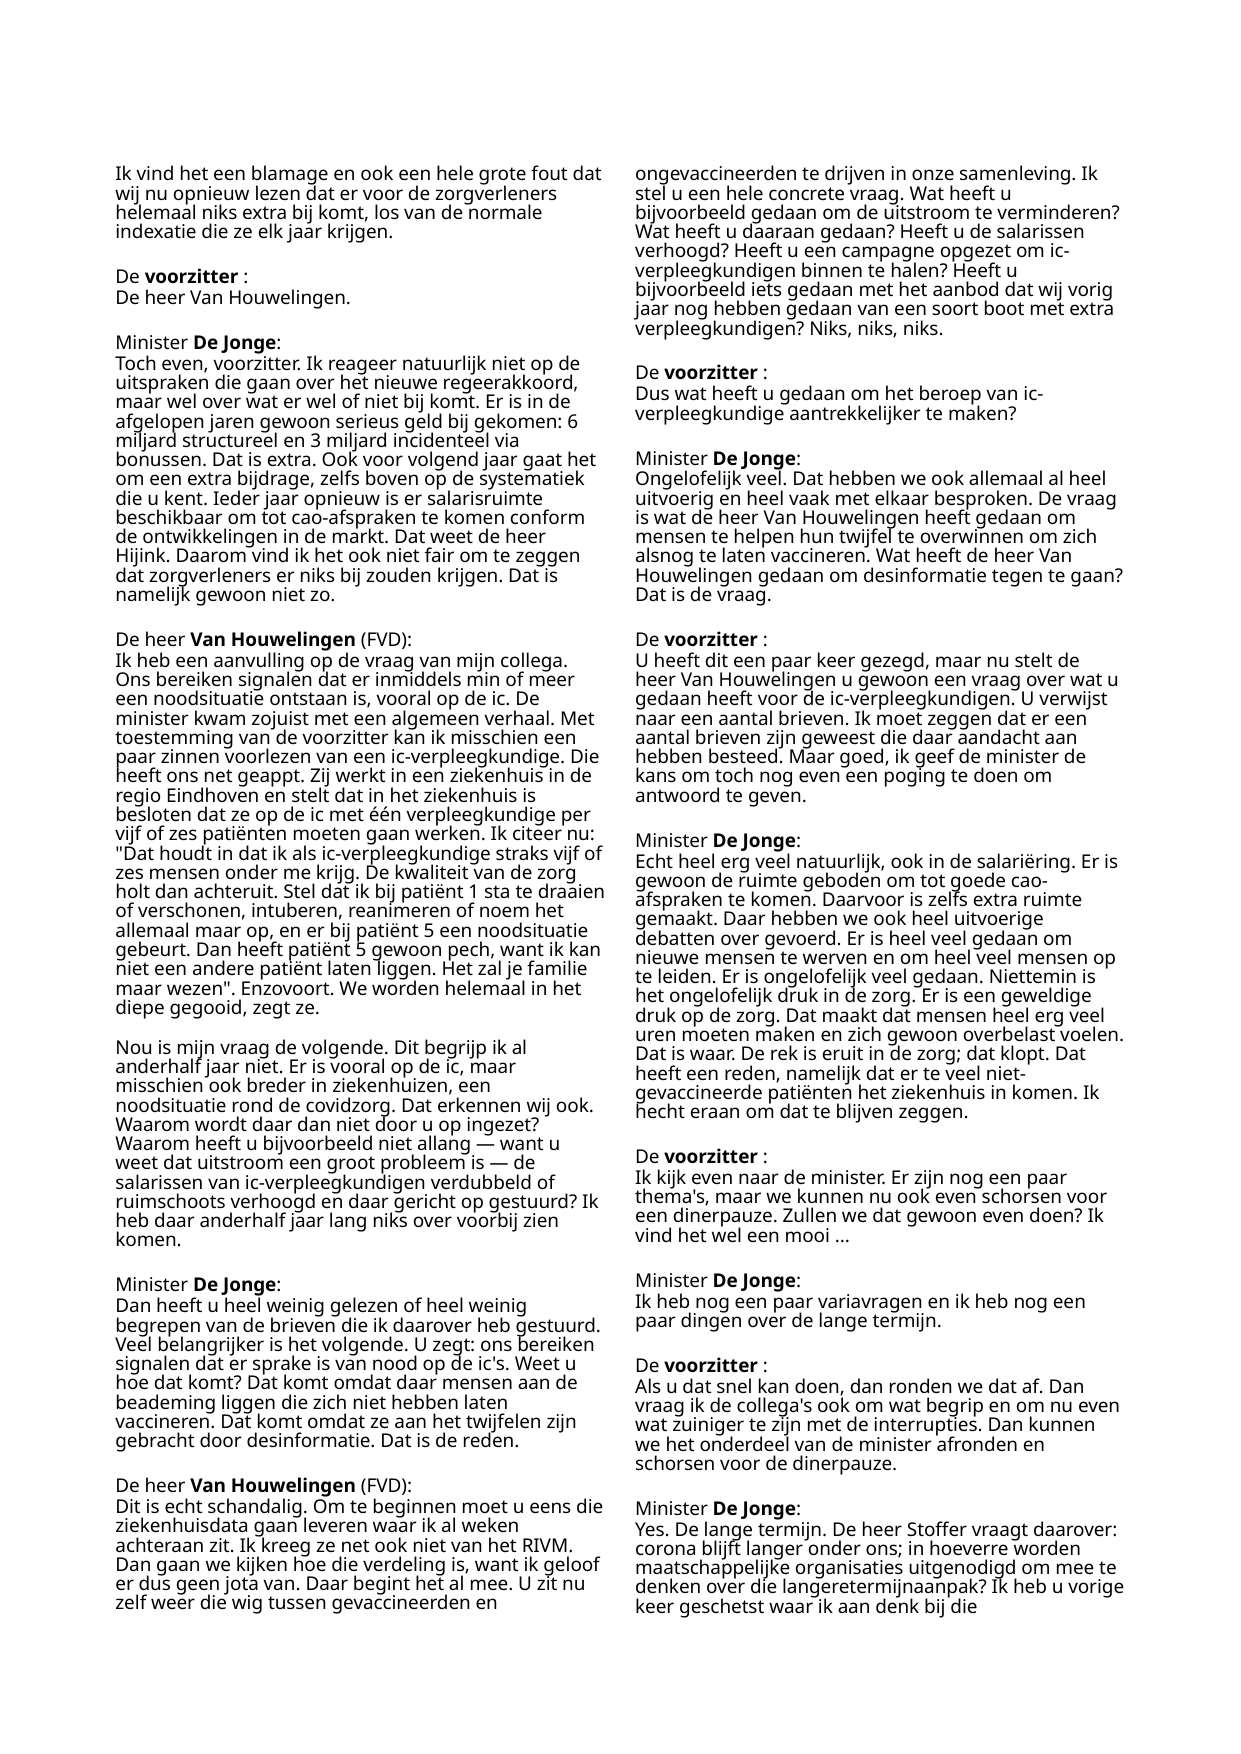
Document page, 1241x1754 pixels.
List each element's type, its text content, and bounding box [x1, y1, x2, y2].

text De heer Van Houwelingen. [115, 289, 605, 308]
text Dit is echt schandalig. Om te beginnen moet u eens die ziekenhuisdata gaan leveren waar ik al weken achteraan zit. Ik kreeg ze net ook niet van het RIVM. Dan gaan we kijken hoe die verdeling is, want ik geloof er dus geen jota van. Daar begint het al mee. U zit nu zelf weer die wig tussen gevaccineerden en [115, 1498, 605, 1614]
text De voorzitter : [635, 1143, 1125, 1169]
text Ik heb nog een paar variavragen en ik heb nog een paar dingen over de lange termijn. [635, 1293, 1125, 1331]
text De voorzitter : [115, 263, 605, 289]
text Minister De Jonge: [635, 445, 1125, 470]
text Minister De Jonge: [115, 329, 605, 355]
text Ongelofelijk veel. Dat hebben we ook allemaal al heel uitvoerig en heel vaak met elkaar besproken. De vraag is wat de heer Van Houwelingen heeft gedaan om mensen te helpen hun twijfel te overwinnen om zich alsnog te laten vaccineren. Wat heeft de heer Van Houwelingen gedaan om desinformatie tegen te gaan? Dat is de vraag. [635, 470, 1125, 605]
text Als u dat snel kan doen, dan ronden we dat af. Dan vraag ik de collega's ook om wat begrip en om nu even wat zuiniger te zijn met de interrupties. Dan kunnen we het onderdeel van de minister afronden en schorsen voor de dinerpauze. [635, 1378, 1125, 1474]
text Ik kijk even naar de minister. Er zijn nog een paar thema's, maar we kunnen nu ook even schorsen voor een dinerpauze. Zullen we dat gewoon even doen? Ik vind het wel een mooi ... [635, 1169, 1125, 1246]
text Ik vind het een blamage en ook een hele grote fout dat wij nu opnieuw lezen dat er voor de zorgverleners helemaal niks extra bij komt, los van de normale indexatie die ze elk jaar krijgen. [115, 165, 605, 242]
text De heer Van Houwelingen (FVD): [115, 626, 605, 652]
text Minister De Jonge: [635, 827, 1125, 853]
text Dus wat heeft u gedaan om het beroep van ic-verpleegkundige aantrekkelijker te maken? [635, 385, 1125, 424]
text De heer Van Houwelingen (FVD): [115, 1472, 605, 1498]
text Minister De Jonge: [635, 1495, 1125, 1521]
text Nou is mijn vraag de volgende. Dit begrijp ik al anderhalf jaar niet. Er is vooral op de ic, maar misschien ook breder in ziekenhuizen, een noodsituatie rond de covidzorg. Dat erkennen wij ook. Waarom wordt daar dan niet door u op ingezet? Waarom heeft u bijvoorbeeld niet allang — want u weet dat uitstroom een groot probleem is — de salarissen van ic-verpleegkundigen verdubbeld of ruimschoots verhoogd en daar gericht op gestuurd? Ik heb daar anderhalf jaar lang niks over voorbij zien komen. [115, 1039, 605, 1251]
text U heeft dit een paar keer gezegd, maar nu stelt de heer Van Houwelingen u gewoon een vraag over wat u gedaan heeft voor de ic-verpleegkundigen. U verwijst naar een aantal brieven. Ik moet zeggen dat er een aantal brieven zijn geweest die daar aandacht aan hebben besteed. Maar goed, ik geef de minister de kans om toch nog even een poging te doen om antwoord te geven. [635, 652, 1125, 806]
text Yes. De lange termijn. De heer Stoffer vraagt daarover: corona blijft langer onder ons; in hoeverre worden maatschappelijke organisaties uitgenodigd om mee te denken over die langeretermijnaanpak? Ik heb u vorige keer geschetst waar ik aan denk bij die [635, 1521, 1125, 1617]
text Dan heeft u heel weinig gelezen of heel weinig begrepen van de brieven die ik daarover heb gestuurd. Veel belangrijker is het volgende. U zegt: ons bereiken signalen dat er sprake is van nood op de ic's. Weet u hoe dat komt? Dat komt omdat daar mensen aan de beademing liggen die zich niet hebben laten vaccineren. Dat komt omdat ze aan het twijfelen zijn gebracht door desinformatie. Dat is de reden. [115, 1297, 605, 1451]
text De voorzitter : [635, 1352, 1125, 1378]
text Toch even, voorzitter. Ik reageer natuurlijk niet op de uitspraken die gaan over het nieuwe regeerakkoord, maar wel over wat er wel of niet bij komt. Er is in de afgelopen jaren gewoon serieus geld bij gekomen: 6 miljard structureel en 3 miljard incidenteel via bonussen. Dat is extra. Ook voor volgend jaar gaat het om een extra bijdrage, zelfs boven op de systematiek die u kent. Ieder jaar opnieuw is er salarisruimte beschikbaar om tot cao-afspraken te komen conform de ontwikkelingen in de markt. Dat weet de heer Hijink. Daarom vind ik het ook niet fair om te zeggen dat zorgverleners er niks bij zouden krijgen. Dat is namelijk gewoon niet zo. [115, 355, 605, 605]
text Minister De Jonge: [635, 1267, 1125, 1293]
text Ik heb een aanvulling op de vraag van mijn collega. Ons bereiken signalen dat er inmiddels min of meer een noodsituatie ontstaan is, vooral op de ic. De minister kwam zojuist met een algemeen verhaal. Met toestemming van de voorzitter kan ik misschien een paar zinnen voorlezen van een ic-verpleegkundige. Die heeft ons net geappt. Zij werkt in een ziekenhuis in de regio Eindhoven en stelt dat in het ziekenhuis is besloten dat ze op de ic met één verpleegkundige per vijf of zes patiënten moeten gaan werken. Ik citeer nu: "Dat houdt in dat ik als ic-verpleegkundige straks vijf of zes mensen onder me krijg. De kwaliteit van de zorg holt dan achteruit. Stel dat ik bij patiënt 1 sta te draaien of verschonen, intuberen, reanimeren of noem het allemaal maar op, en er bij patiënt 5 een noodsituatie gebeurt. Dan heeft patiënt 5 gewoon pech, want ik kan niet een andere patiënt laten liggen. Het zal je familie maar wezen". Enzovoort. We worden helemaal in het diepe gegooid, zegt ze. [115, 652, 605, 1018]
text Minister De Jonge: [115, 1272, 605, 1297]
text De voorzitter : [635, 626, 1125, 652]
text ongevaccineerden te drijven in onze samenleving. Ik stel u een hele concrete vraag. Wat heeft u bijvoorbeeld gedaan om de uitstroom te verminderen? Wat heeft u daaraan gedaan? Heeft u de salarissen verhoogd? Heeft u een campagne opgezet om ic-verpleegkundigen binnen te halen? Heeft u bijvoorbeeld iets gedaan met het aanbod dat wij vorig jaar nog hebben gedaan van een soort boot met extra verpleegkundigen? Niks, niks, niks. [635, 165, 1125, 339]
text Echt heel erg veel natuurlijk, ook in de salariëring. Er is gewoon de ruimte geboden om tot goede cao-afspraken te komen. Daarvoor is zelfs extra ruimte gemaakt. Daar hebben we ook heel uitvoerige debatten over gevoerd. Er is heel veel gedaan om nieuwe mensen te werven en om heel veel mensen op te leiden. Er is ongelofelijk veel gedaan. Niettemin is het ongelofelijk druk in de zorg. Er is een geweldige druk op de zorg. Dat maakt dat mensen heel erg veel uren moeten maken en zich gewoon overbelast voelen. Dat is waar. De rek is eruit in de zorg; dat klopt. Dat heeft een reden, namelijk dat er te veel niet-gevaccineerde patiënten het ziekenhuis in komen. Ik hecht eraan om dat te blijven zeggen. [635, 853, 1125, 1122]
text De voorzitter : [635, 359, 1125, 385]
